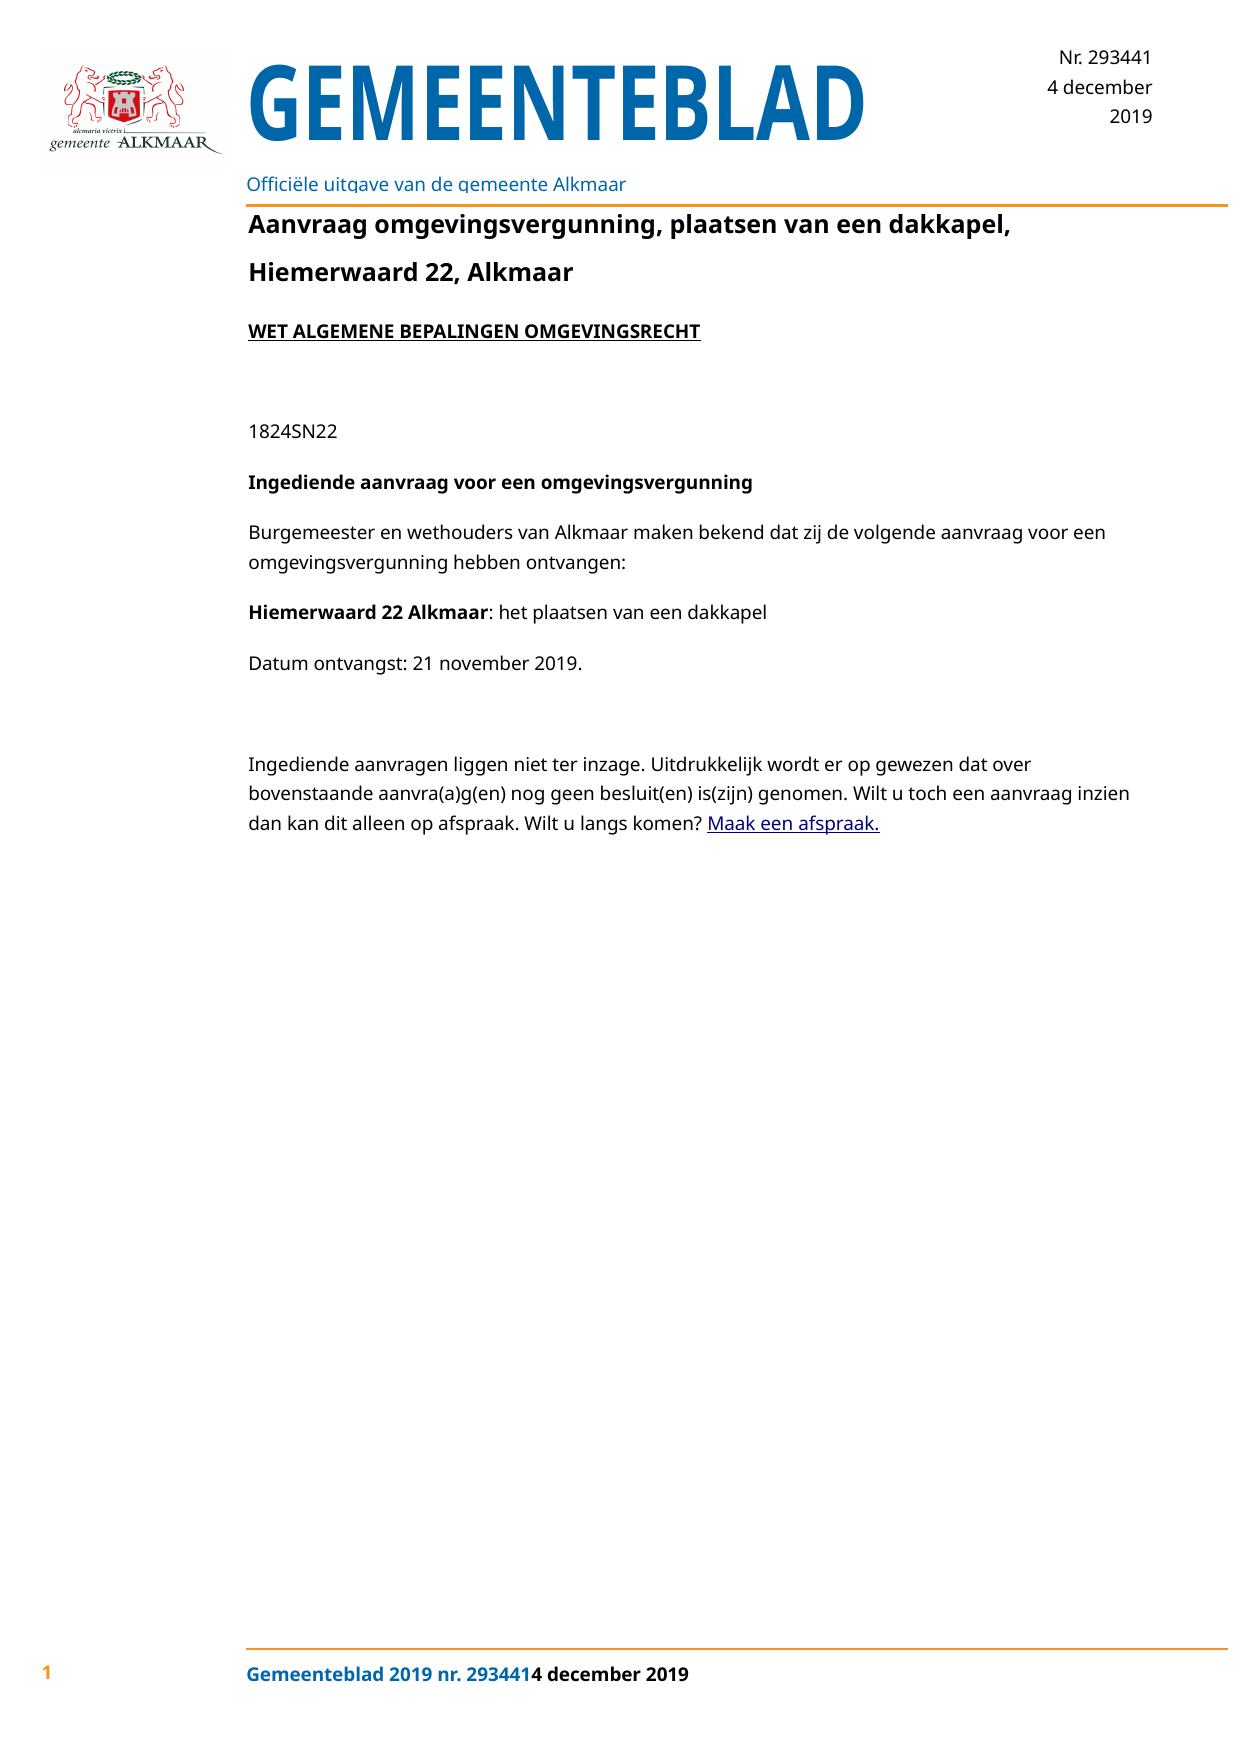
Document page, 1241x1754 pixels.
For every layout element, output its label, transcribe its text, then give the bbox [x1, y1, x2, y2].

text Ingediende aanvraag voor een omgevingsvergunning [248, 469, 1152, 495]
text Burgemeester en wethouders van Alkmaar maken bekend dat zij de volgende aanvraag voor een omgevingsvergunning hebben ontvangen: [248, 519, 1152, 575]
text 1824SN22 [248, 419, 1152, 444]
text Datum ontvangst: 21 november 2019. [248, 650, 1152, 676]
text WET ALGEMENE BEPALINGEN OMGEVINGSRECHT [248, 318, 1152, 344]
text Ingediende aanvragen liggen niet ter inzage. Uitdrukkelijk wordt er op gewezen dat over bovenstaande aanvra(a)g(en) nog geen besluit(en) is(zijn) genomen. Wilt u toch een aanvraag inzien dan kan dit alleen op afspraak. Wilt u langs komen? Maak een afspraak. [248, 751, 1152, 836]
text Aanvraag omgevingsvergunning, plaatsen van een dakkapel, Hiemerwaard 22, Alkmaar [248, 207, 1152, 288]
picture [41, 47, 231, 172]
text Hiemerwaard 22 Alkmaar: het plaatsen van een dakkapel [248, 599, 1152, 625]
